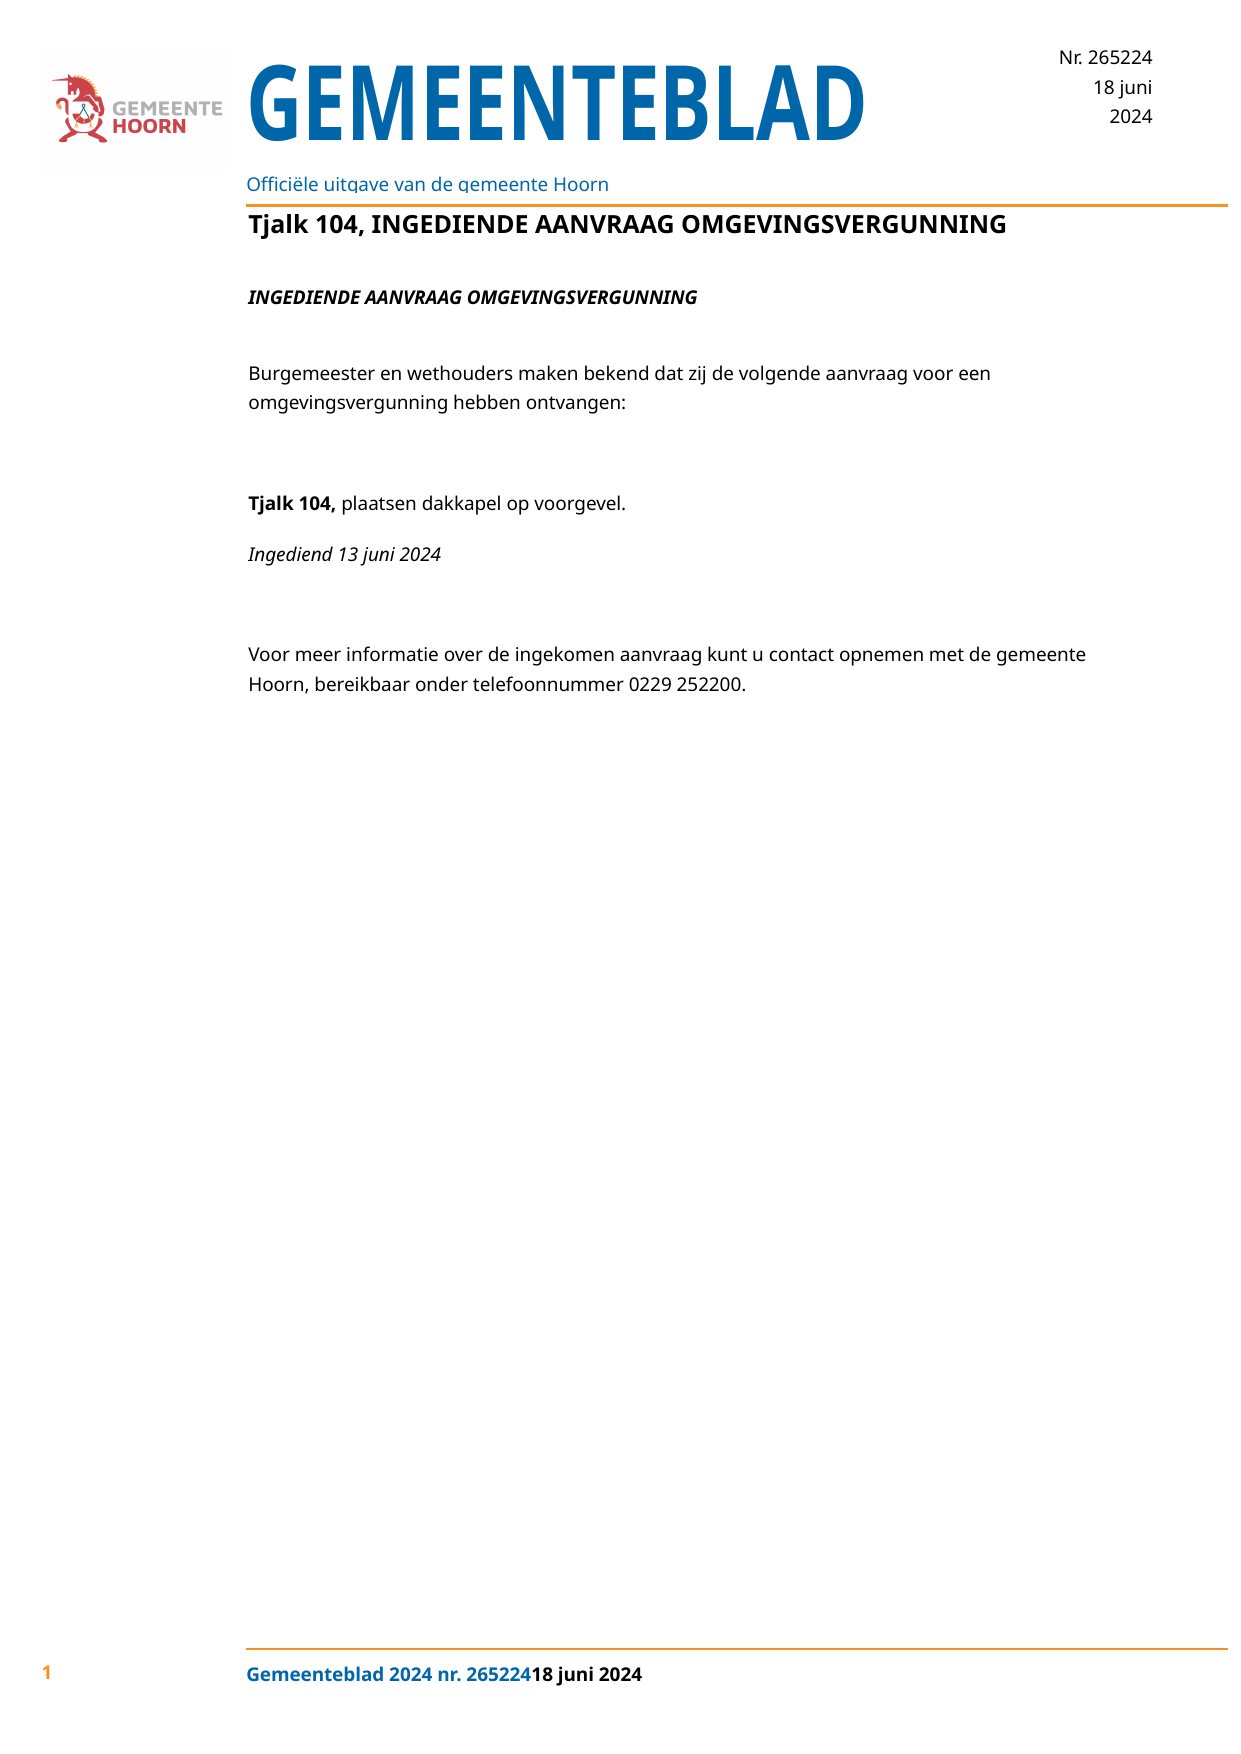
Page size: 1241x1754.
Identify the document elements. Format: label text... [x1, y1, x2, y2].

text Voor meer informatie over de ingekomen aanvraag kunt u contact opnemen met de gemeente Hoorn, bereikbaar onder telefoonnummer 0229 252200. [248, 642, 1152, 697]
text Ingediend 13 juni 2024 [248, 541, 1152, 567]
text Tjalk 104, plaatsen dakkapel op voorgevel. [248, 490, 1152, 516]
text INGEDIENDE AANVRAAG OMGEVINGSVERGUNNING [248, 284, 1152, 309]
text Burgemeester en wethouders maken bekend dat zij de volgende aanvraag voor een omgevingsvergunning hebben ontvangen: [248, 360, 1152, 415]
picture [41, 47, 231, 172]
text Tjalk 104, INGEDIENDE AANVRAAG OMGEVINGSVERGUNNING [248, 207, 1152, 241]
